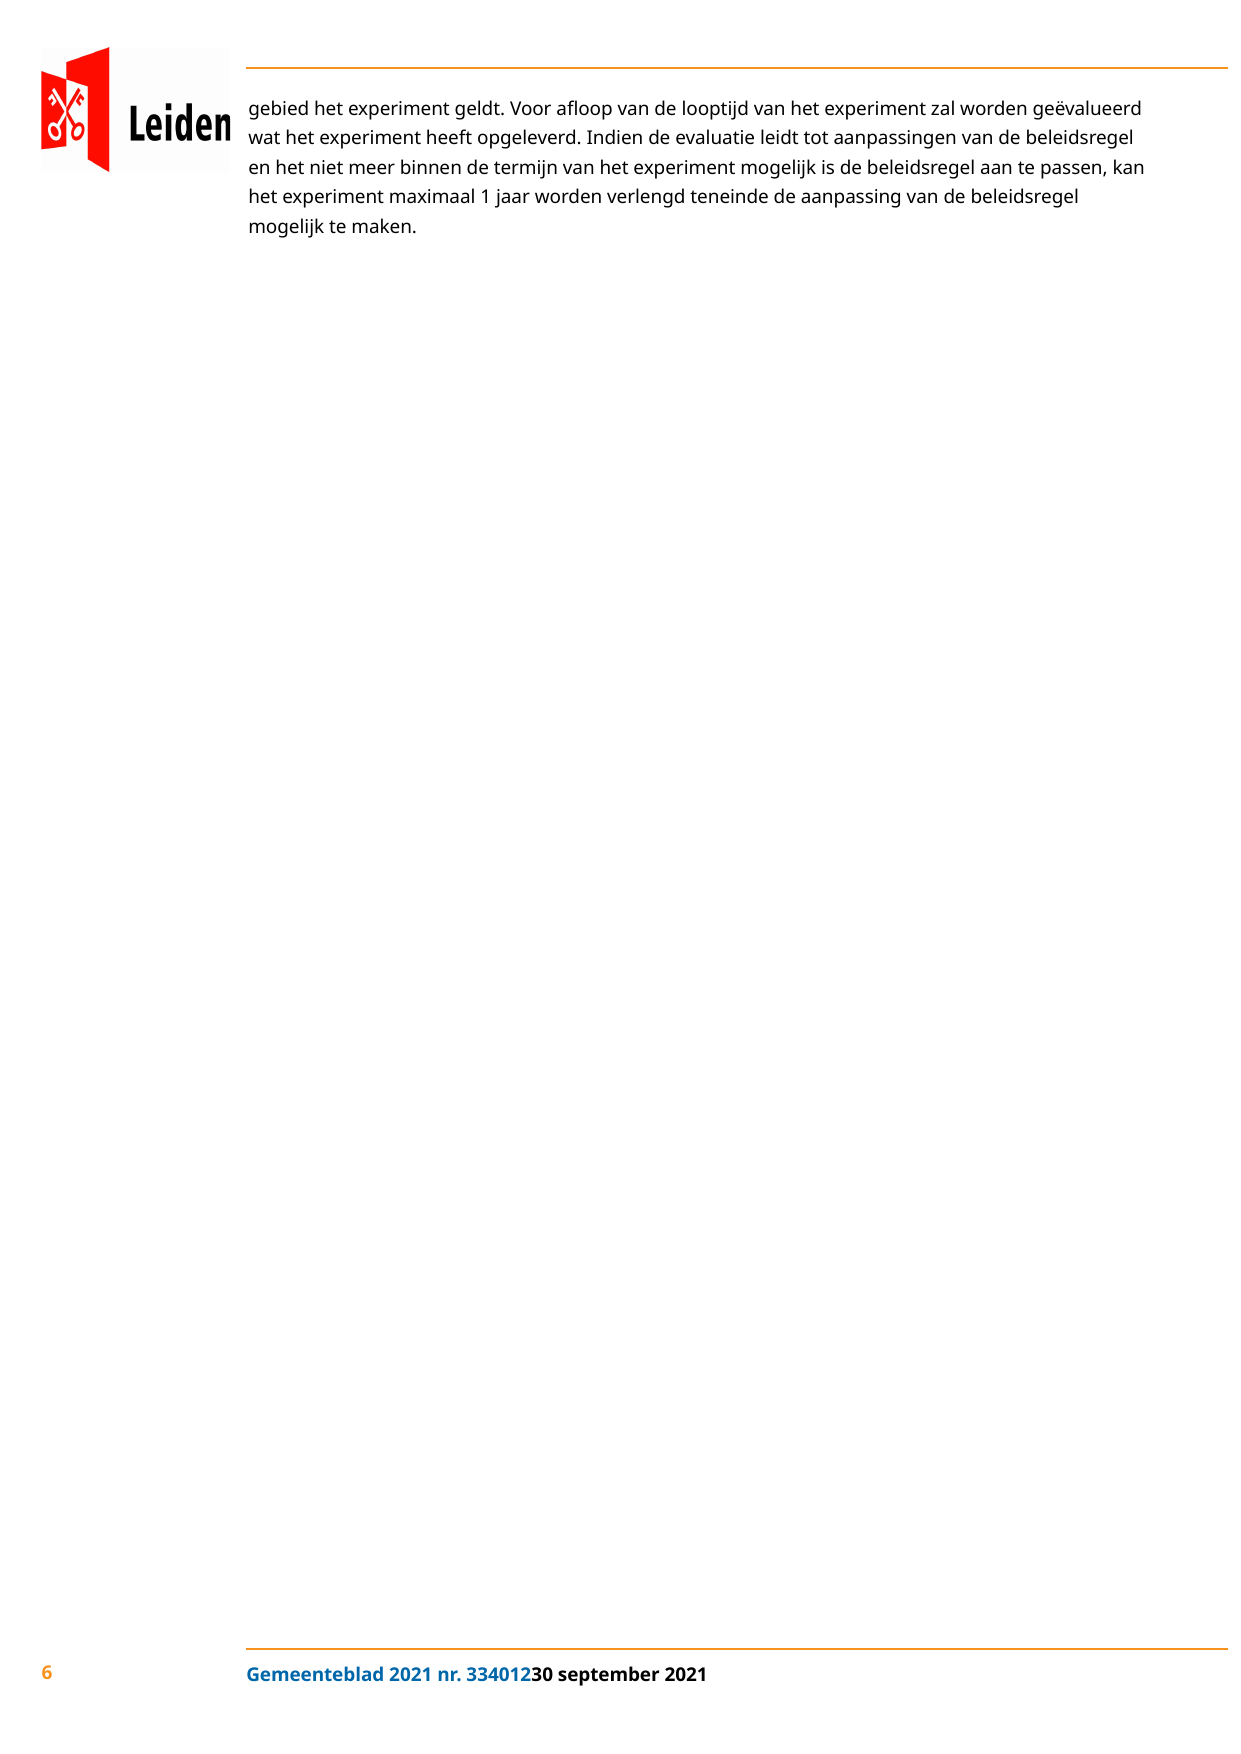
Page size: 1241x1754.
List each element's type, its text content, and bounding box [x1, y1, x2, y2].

text gebied het experiment geldt. Voor afloop van de looptijd van het experiment zal worden geëvalueerd wat het experiment heeft opgeleverd. Indien de evaluatie leidt tot aanpassingen van de beleidsregel en het niet meer binnen de termijn van het experiment mogelijk is de beleidsregel aan te passen, kan het experiment maximaal 1 jaar worden verlengd teneinde de aanpassing van de beleidsregel mogelijk te maken. [248, 95, 1152, 239]
picture [41, 47, 231, 172]
